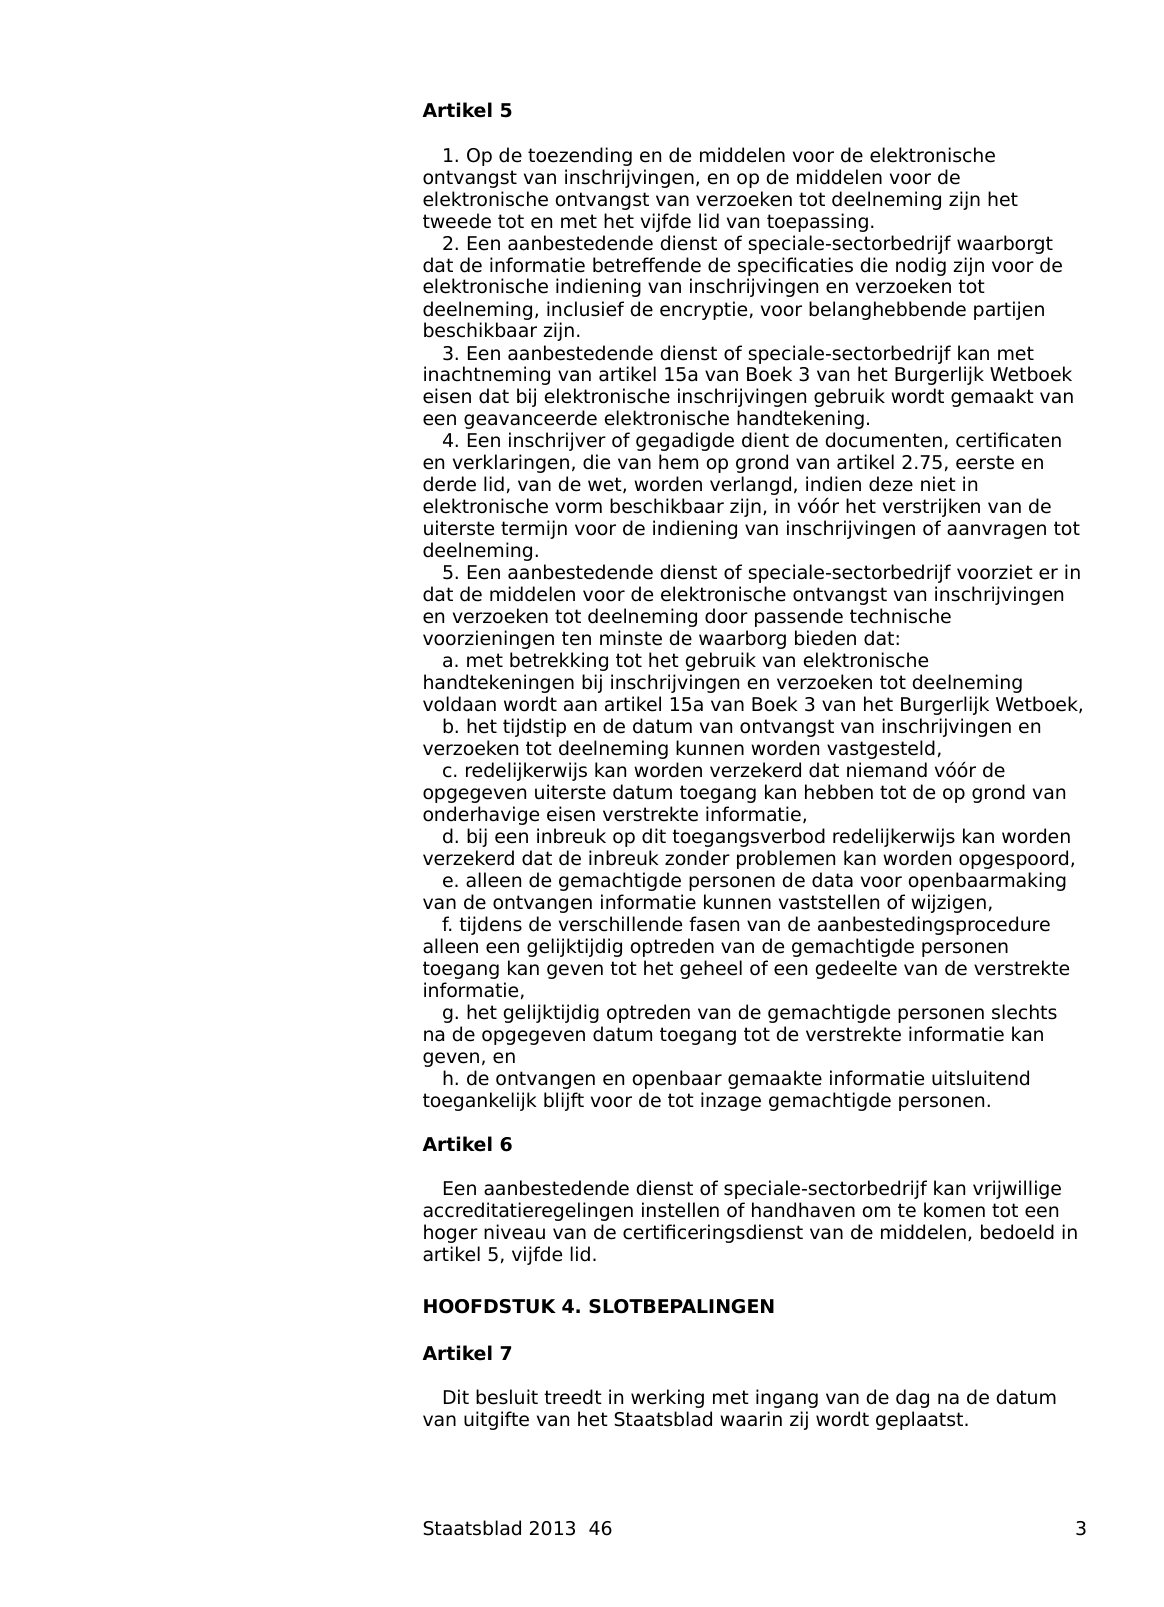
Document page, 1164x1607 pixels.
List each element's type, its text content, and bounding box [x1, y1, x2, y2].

text 1. Op de toezending en de middelen voor de elektronische ontvangst van inschrijvingen, en op de middelen voor de elektronische ontvangst van verzoeken tot deelneming zijn het tweede tot en met het vijfde lid van toepassing. [422, 144, 1087, 232]
text Een aanbestedende dienst of speciale-sectorbedrijf kan vrijwillige accreditatieregelingen instellen of handhaven om te komen tot een hoger niveau van de certificeringsdienst van de middelen, bedoeld in artikel 5, vijfde lid. [422, 1178, 1087, 1266]
subtitle Artikel 6 [422, 1134, 1087, 1156]
subtitle Artikel 7 [422, 1343, 1087, 1365]
text 2. Een aanbestedende dienst of speciale-sectorbedrijf waarborgt dat de informatie betreffende de specificaties die nodig zijn voor de elektronische indiening van inschrijvingen en verzoeken tot deelneming, inclusief de encryptie, voor belanghebbende partijen beschikbaar zijn. [422, 232, 1087, 342]
subtitle HOOFDSTUK 4. SLOTBEPALINGEN [422, 1296, 1087, 1318]
text f. tijdens de verschillende fasen van de aanbestedingsprocedure alleen een gelijktijdig optreden van de gemachtigde personen toegang kan geven tot het geheel of een gedeelte van de verstrekte informatie, [422, 914, 1087, 1002]
text d. bij een inbreuk op dit toegangsverbod redelijkerwijs kan worden verzekerd dat de inbreuk zonder problemen kan worden opgespoord, [422, 826, 1087, 870]
text a. met betrekking tot het gebruik van elektronische handtekeningen bij inschrijvingen en verzoeken tot deelneming voldaan wordt aan artikel 15a van Boek 3 van het Burgerlijk Wetboek, [422, 650, 1087, 716]
text 3. Een aanbestedende dienst of speciale-sectorbedrijf kan met inachtneming van artikel 15a van Boek 3 van het Burgerlijk Wetboek eisen dat bij elektronische inschrijvingen gebruik wordt gemaakt van een geavanceerde elektronische handtekening. [422, 342, 1087, 430]
text b. het tijdstip en de datum van ontvangst van inschrijvingen en verzoeken tot deelneming kunnen worden vastgesteld, [422, 716, 1087, 760]
text h. de ontvangen en openbaar gemaakte informatie uitsluitend toegankelijk blijft voor de tot inzage gemachtigde personen. [422, 1068, 1087, 1112]
text Dit besluit treedt in werking met ingang van de dag na de datum van uitgifte van het Staatsblad waarin zij wordt geplaatst. [422, 1387, 1087, 1431]
subtitle Artikel 5 [422, 100, 1087, 122]
text 4. Een inschrijver of gegadigde dient de documenten, certificaten en verklaringen, die van hem op grond van artikel 2.75, eerste en derde lid, van de wet, worden verlangd, indien deze niet in elektronische vorm beschikbaar zijn, in vóór het verstrijken van de uiterste termijn voor de indiening van inschrijvingen of aanvragen tot deelneming. [422, 430, 1087, 562]
text e. alleen de gemachtigde personen de data voor openbaarmaking van de ontvangen informatie kunnen vaststellen of wijzigen, [422, 870, 1087, 914]
text 5. Een aanbestedende dienst of speciale-sectorbedrijf voorziet er in dat de middelen voor de elektronische ontvangst van inschrijvingen en verzoeken tot deelneming door passende technische voorzieningen ten minste de waarborg bieden dat: [422, 562, 1087, 650]
text c. redelijkerwijs kan worden verzekerd dat niemand vóór de opgegeven uiterste datum toegang kan hebben tot de op grond van onderhavige eisen verstrekte informatie, [422, 760, 1087, 826]
text g. het gelijktijdig optreden van de gemachtigde personen slechts na de opgegeven datum toegang tot de verstrekte informatie kan geven, en [422, 1002, 1087, 1068]
